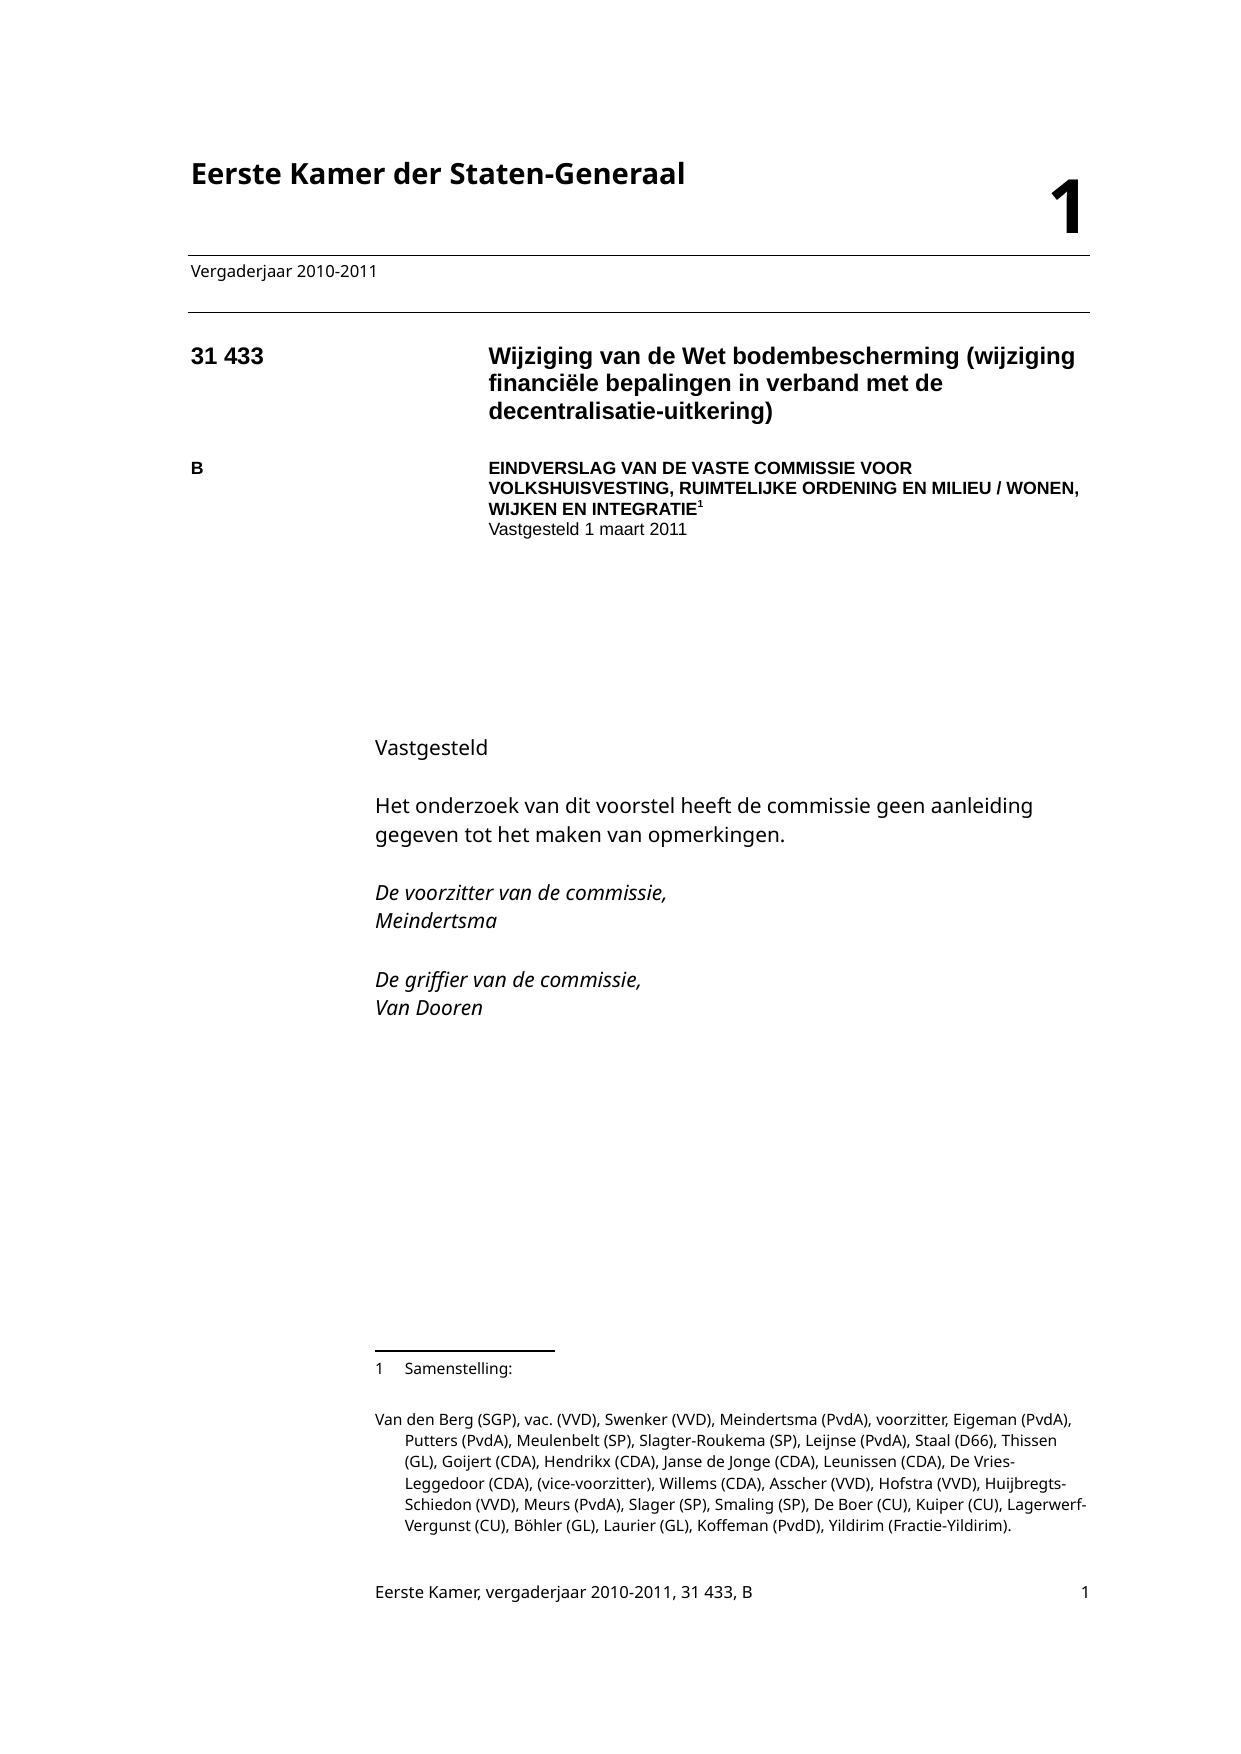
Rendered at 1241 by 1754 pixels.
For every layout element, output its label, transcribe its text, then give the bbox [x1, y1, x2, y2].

text Het onderzoek van dit voorstel heeft de commissie geen aanleiding gegeven tot het maken van opmerkingen. [375, 791, 1090, 848]
text Meindertsma [375, 907, 1090, 935]
text Vastgesteld [375, 733, 1090, 761]
text Van Dooren [375, 993, 1090, 1022]
table_header Eerste Kamer der Staten-Generaal [188, 150, 909, 255]
table_cell [485, 313, 1090, 339]
table_cell [188, 313, 485, 339]
table_cell B [188, 455, 485, 614]
text De voorzitter van de commissie, [375, 878, 1090, 907]
table_cell EINDVERSLAG VAN DE VASTE COMMISSIE VOOR VOLKSHUISVESTING, RUIMTELIJKE ORDENING EN MILIEU / WONEN, WIJKEN EN INTEGRATIE Vastgesteld 1 maart 2011 [485, 455, 1090, 614]
table_cell Vergaderjaar 2010-2011 [188, 256, 485, 312]
text De griffier van de commissie, [375, 965, 1090, 993]
table_header 1 [910, 150, 1090, 255]
table_cell Wijziging van de Wet bodembescherming (wijziging financiële bepalingen in verband met de decentralisatie-uitkering) [485, 339, 1090, 454]
table_cell [485, 256, 1090, 312]
table_cell 31 433 [188, 339, 485, 454]
